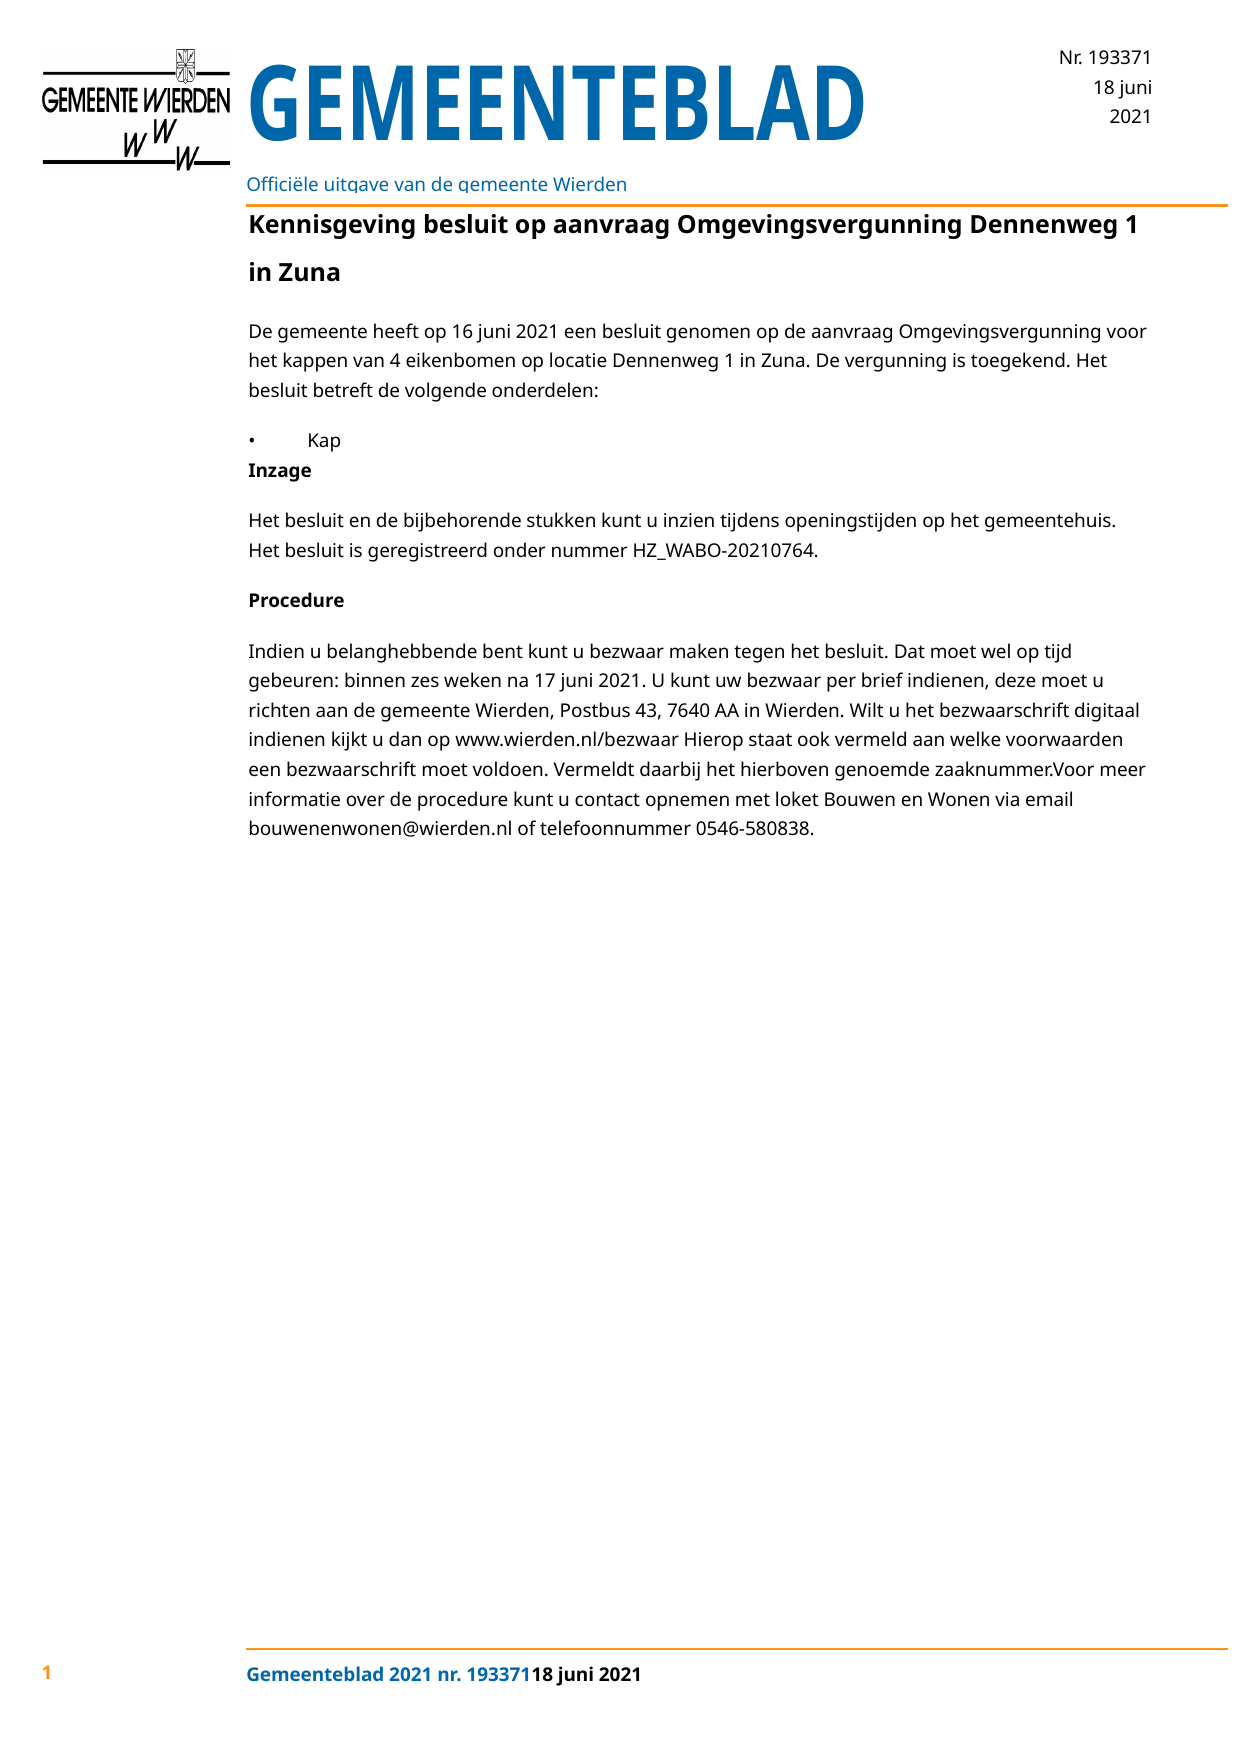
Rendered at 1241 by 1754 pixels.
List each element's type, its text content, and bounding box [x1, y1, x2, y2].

picture [41, 47, 231, 172]
text Kennisgeving besluit op aanvraag Omgevingsvergunning Dennenweg 1 in Zuna [248, 207, 1152, 288]
text Procedure [248, 587, 1152, 613]
text Inzage [248, 457, 1152, 483]
text Indien u belanghebbende bent kunt u bezwaar maken tegen het besluit. Dat moet wel op tijd gebeuren: binnen zes weken na 17 juni 2021. U kunt uw bezwaar per brief indienen, deze moet u richten aan de gemeente Wierden, Postbus 43, 7640 AA in Wierden. Wilt u het bezwaarschrift digitaal indienen kijkt u dan op www.wierden.nl/bezwaar Hierop staat ook vermeld aan welke voorwaarden een bezwaarschrift moet voldoen. Vermeldt daarbij het hierboven genoemde zaaknummer.Voor meer informatie over de procedure kunt u contact opnemen met loket Bouwen en Wonen via email bouwenenwonen@wierden.nl of telefoonnummer 0546-580838. [248, 638, 1152, 841]
list Kap [248, 427, 1152, 453]
text De gemeente heeft op 16 juni 2021 een besluit genomen op de aanvraag Omgevingsvergunning voor het kappen van 4 eikenbomen op locatie Dennenweg 1 in Zuna. De vergunning is toegekend. Het besluit betreft de volgende onderdelen: [248, 318, 1152, 403]
text Het besluit en de bijbehorende stukken kunt u inzien tijdens openingstijden op het gemeentehuis. Het besluit is geregistreerd onder nummer HZ_WABO-20210764. [248, 507, 1152, 563]
